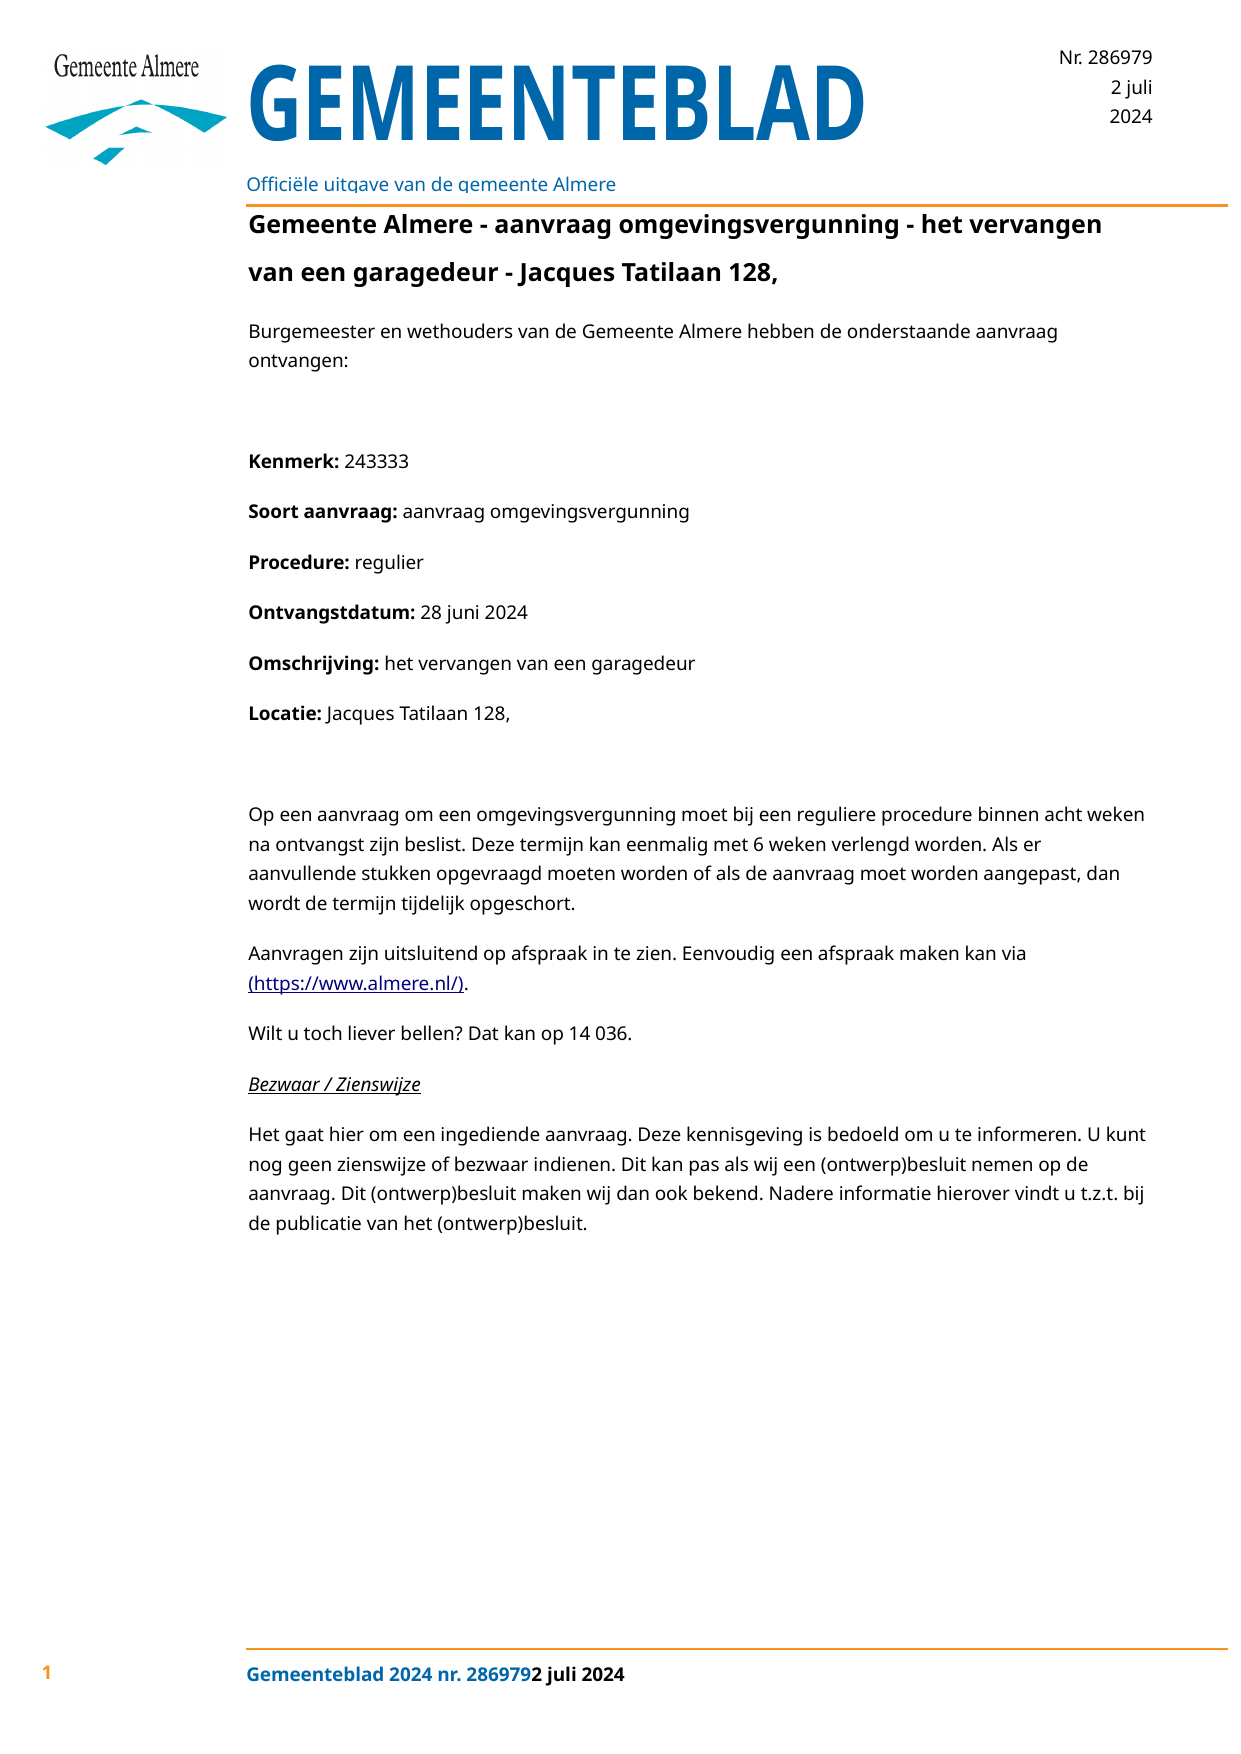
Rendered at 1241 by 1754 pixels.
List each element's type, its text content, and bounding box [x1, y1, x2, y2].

text Kenmerk: 243333 [248, 448, 1152, 474]
text Locatie: Jacques Tatilaan 128, [248, 700, 1152, 726]
picture [41, 47, 231, 172]
text Het gaat hier om een ingediende aanvraag. Deze kennisgeving is bedoeld om u te informeren. U kunt nog geen zienswijze of bezwaar indienen. Dit kan pas als wij een (ontwerp)besluit nemen op de aanvraag. Dit (ontwerp)besluit maken wij dan ook bekend. Nadere informatie hierover vindt u t.z.t. bij de publicatie van het (ontwerp)besluit. [248, 1121, 1152, 1236]
text Op een aanvraag om een omgevingsvergunning moet bij een reguliere procedure binnen acht weken na ontvangst zijn beslist. Deze termijn kan eenmalig met 6 weken verlengd worden. Als er aanvullende stukken opgevraagd moeten worden of als de aanvraag moet worden aangepast, dan wordt de termijn tijdelijk opgeschort. [248, 801, 1152, 916]
text Aanvragen zijn uitsluitend op afspraak in te zien. Eenvoudig een afspraak maken kan via (https://www.almere.nl/). [248, 940, 1152, 996]
text Wilt u toch liever bellen? Dat kan op 14 036. [248, 1020, 1152, 1046]
text Procedure: regulier [248, 549, 1152, 575]
text Omschrijving: het vervangen van een garagedeur [248, 650, 1152, 676]
text Gemeente Almere - aanvraag omgevingsvergunning - het vervangen van een garagedeur - Jacques Tatilaan 128, [248, 207, 1152, 288]
text Soort aanvraag: aanvraag omgevingsvergunning [248, 499, 1152, 524]
text Burgemeester en wethouders van de Gemeente Almere hebben de onderstaande aanvraag ontvangen: [248, 318, 1152, 373]
text Bezwaar / Zienswijze [248, 1071, 1152, 1097]
text Ontvangstdatum: 28 juni 2024 [248, 599, 1152, 625]
